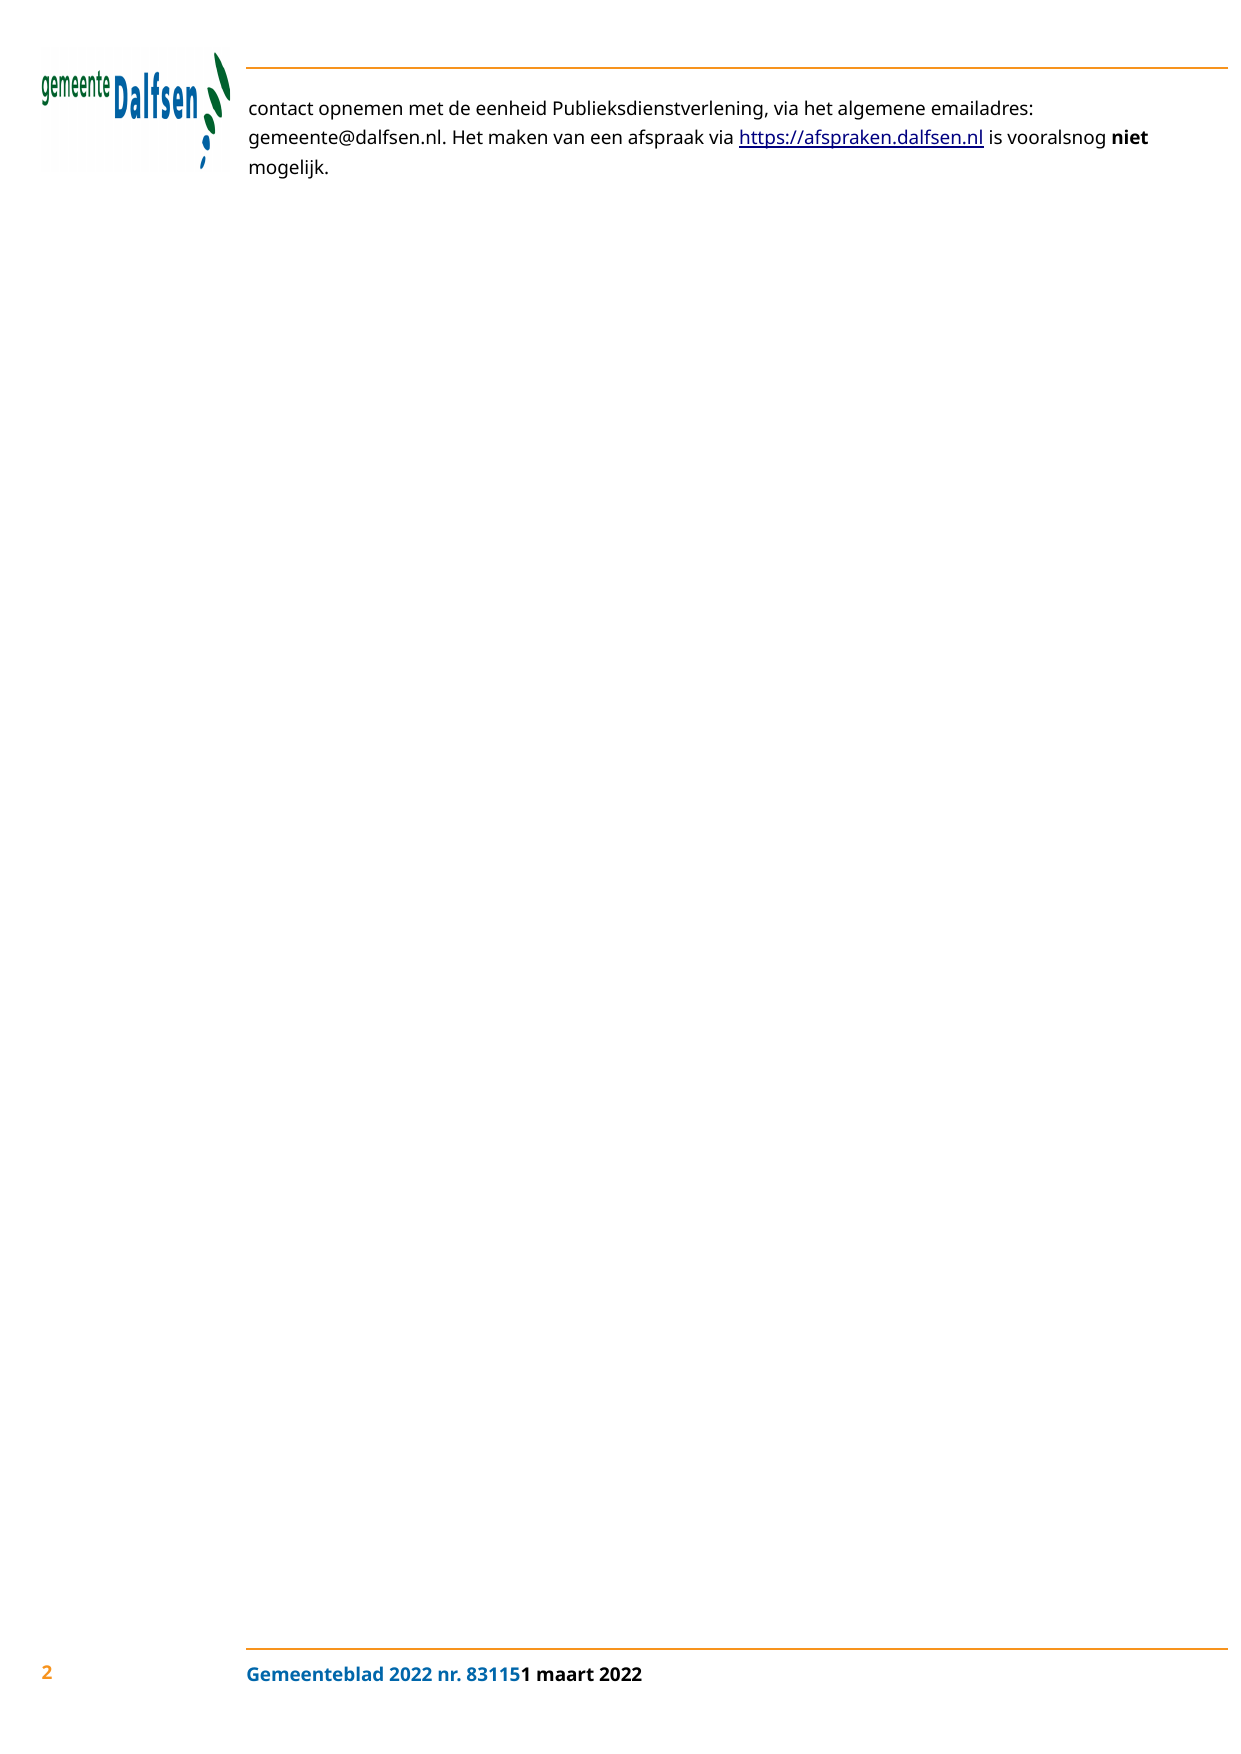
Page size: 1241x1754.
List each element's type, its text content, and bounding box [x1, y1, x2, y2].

text contact opnemen met de eenheid Publieksdienstverlening, via het algemene emailadres: gemeente@dalfsen.nl. Het maken van een afspraak via https://afspraken.dalfsen.nl is vooralsnog niet mogelijk. [248, 95, 1152, 180]
picture [41, 47, 231, 172]
